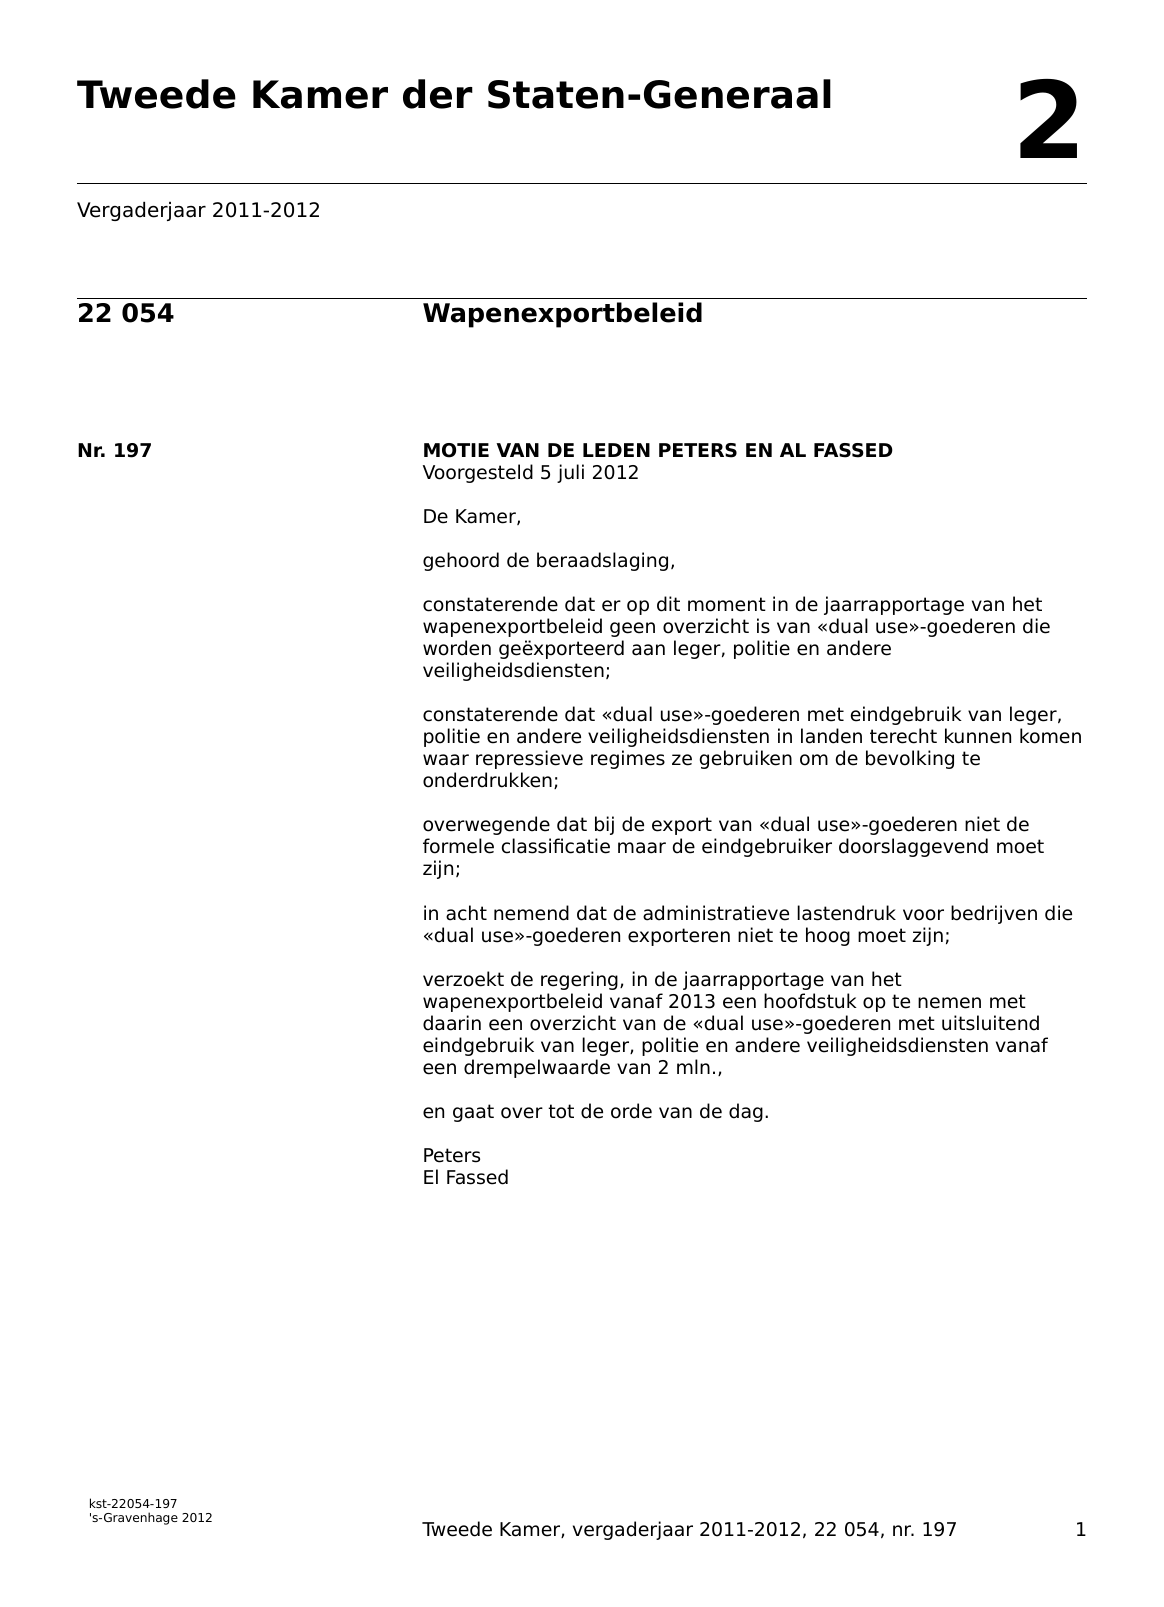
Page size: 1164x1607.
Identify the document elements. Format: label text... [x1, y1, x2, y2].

table_cell Vergaderjaar 2011-2012 [77, 184, 1087, 298]
table_header 2 [886, 59, 1087, 183]
text 's-Gravenhage 2012 [88, 1511, 323, 1525]
text gehoord de beraadslaging, [422, 550, 1087, 572]
subtitle 22 054 Wapenexportbeleid [77, 299, 1087, 329]
text kst-22054-197 [88, 1497, 323, 1511]
text en gaat over tot de orde van de dag. [422, 1101, 1087, 1123]
text overwegende dat bij de export van «dual use»-goederen niet de formele classificatie maar de eindgebruiker doorslaggevend moet zijn; [422, 814, 1087, 880]
text constaterende dat «dual use»-goederen met eindgebruik van leger, politie en andere veiligheidsdiensten in landen terecht kunnen komen waar repressieve regimes ze gebruiken om de bevolking te onderdrukken; [422, 704, 1087, 792]
text El Fassed [422, 1167, 1087, 1189]
text Voorgesteld 5 juli 2012 [422, 462, 1087, 484]
text constaterende dat er op dit moment in de jaarrapportage van het wapenexportbeleid geen overzicht is van «dual use»-goederen die worden geëxporteerd aan leger, politie en andere veiligheidsdiensten; [422, 594, 1087, 682]
text verzoekt de regering, in de jaarrapportage van het wapenexportbeleid vanaf 2013 een hoofdstuk op te nemen met daarin een overzicht van de «dual use»-goederen met uitsluitend eindgebruik van leger, politie en andere veiligheidsdiensten vanaf een drempelwaarde van 2 mln., [422, 969, 1087, 1078]
text Peters [422, 1145, 1087, 1167]
subtitle Nr. 197 MOTIE VAN DE LEDEN PETERS EN AL FASSED [77, 440, 1087, 462]
text De Kamer, [422, 506, 1087, 528]
text in acht nemend dat de administratieve lastendruk voor bedrijven die «dual use»-goederen exporteren niet te hoog moet zijn; [422, 902, 1087, 946]
table_header Tweede Kamer der Staten-Generaal [77, 59, 886, 183]
